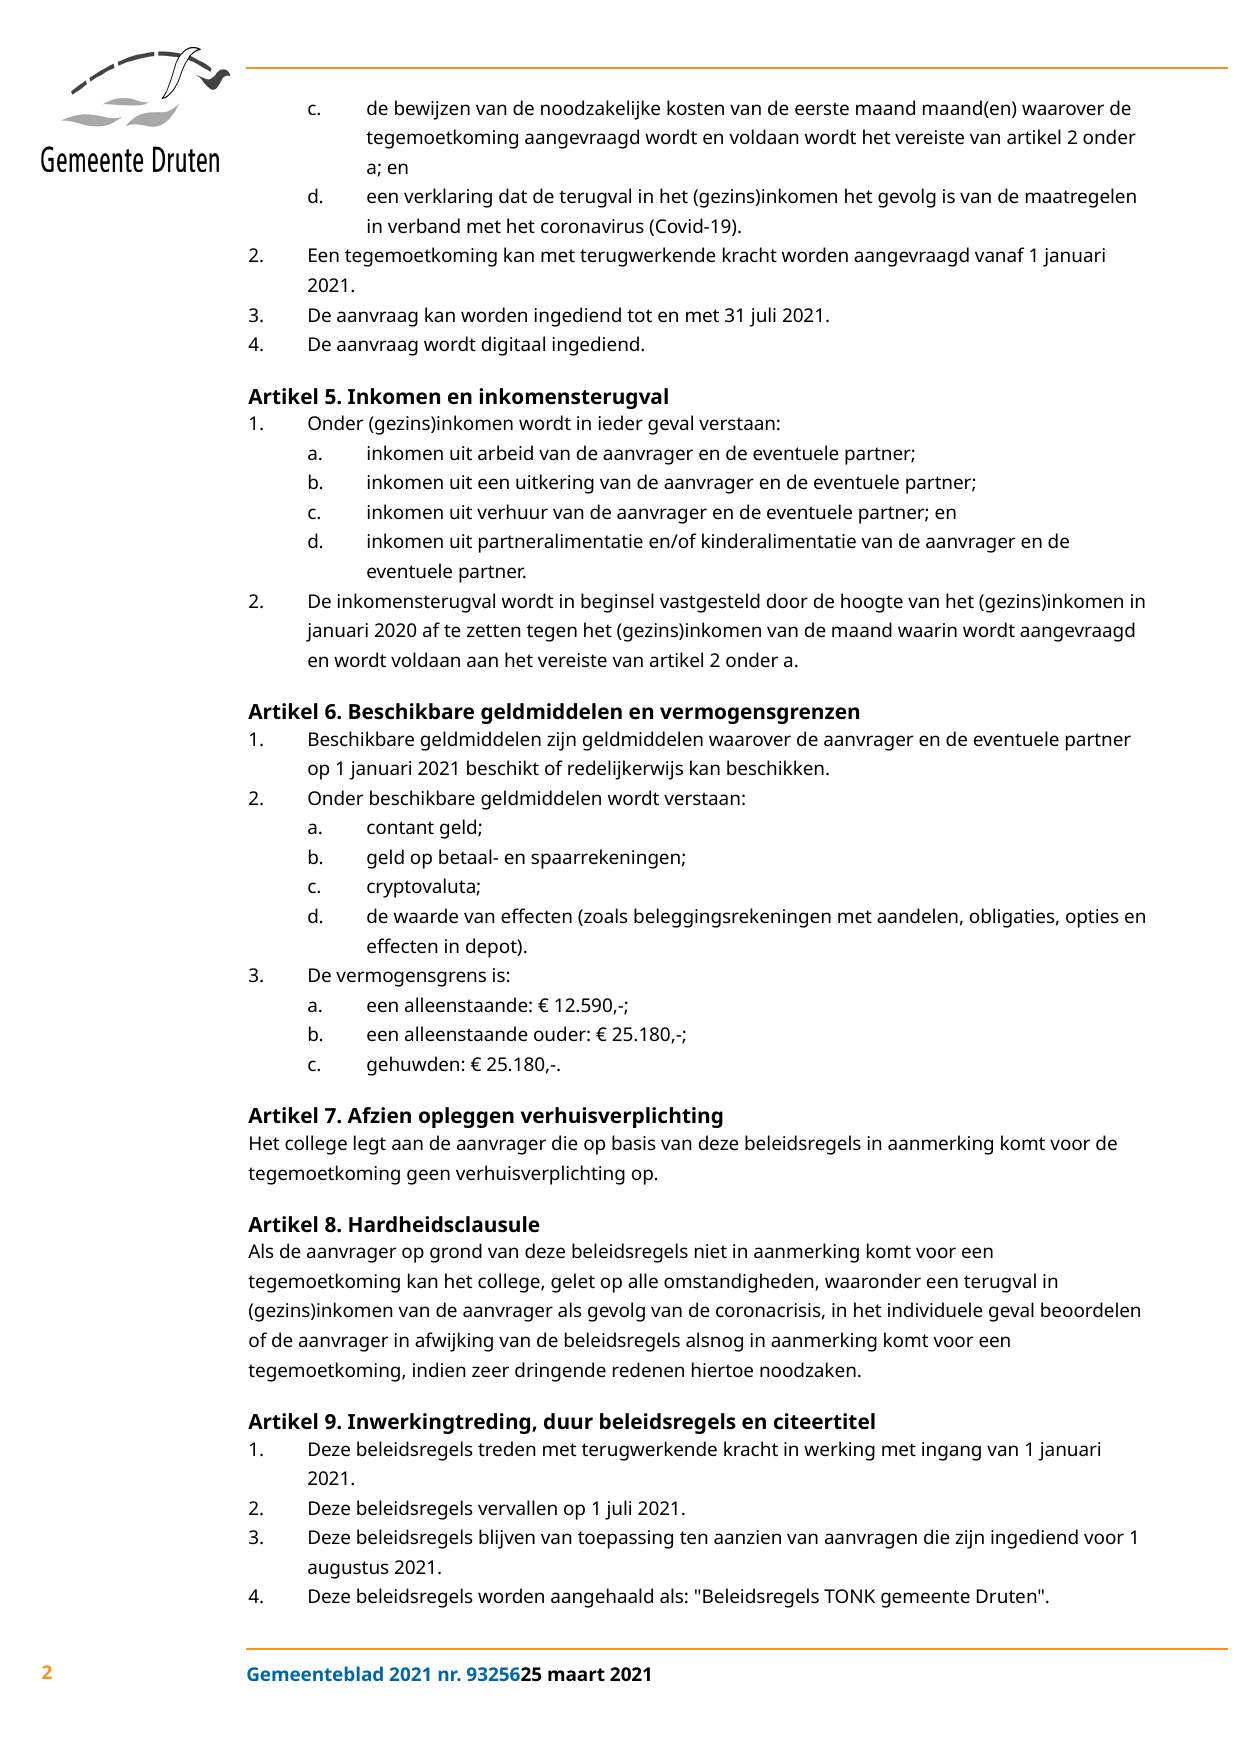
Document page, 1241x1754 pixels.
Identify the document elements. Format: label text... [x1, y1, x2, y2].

list Onder beschikbare geldmiddelen wordt verstaan: [248, 785, 1152, 811]
list Een tegemoetkoming kan met terugwerkende kracht worden aangevraagd vanaf 1 januari 2021. [248, 243, 1152, 298]
text Als de aanvrager op grond van deze beleidsregels niet in aanmerking komt voor een tegemoetkoming kan het college, gelet op alle omstandigheden, waaronder een terugval in (gezins)inkomen van de aanvrager als gevolg van de coronacrisis, in het individuele geval beoordelen of de aanvrager in afwijking van de beleidsregels alsnog in aanmerking komt voor een tegemoetkoming, indien zeer dringende redenen hiertoe noodzaken. [248, 1238, 1152, 1383]
list de bewijzen van de noodzakelijke kosten van de eerste maand maand(en) waarover de tegemoetkoming aangevraagd wordt en voldaan wordt het vereiste van artikel 2 onder a; en [307, 95, 1152, 180]
list De inkomensterugval wordt in beginsel vastgesteld door de hoogte van het (gezins)inkomen in januari 2020 af te zetten tegen het (gezins)inkomen van de maand waarin wordt aangevraagd en wordt voldaan aan het vereiste van artikel 2 onder a. [248, 588, 1152, 673]
list De vermogensgrens is: [248, 962, 1152, 988]
list contant geld; [307, 814, 1152, 840]
text Artikel 7. Afzien opleggen verhuisverplichting [248, 1102, 1152, 1130]
list De aanvraag wordt digitaal ingediend. [248, 331, 1152, 357]
list Onder (gezins)inkomen wordt in ieder geval verstaan: [248, 410, 1152, 436]
list een alleenstaande: € 12.590,-; [307, 992, 1152, 1018]
text Artikel 5. Inkomen en inkomensterugval [248, 382, 1152, 410]
list Deze beleidsregels worden aangehaald als: "Beleidsregels TONK gemeente Druten". [248, 1584, 1152, 1609]
list De aanvraag kan worden ingediend tot en met 31 juli 2021. [248, 302, 1152, 328]
list een alleenstaande ouder: € 25.180,-; [307, 1022, 1152, 1047]
list een verklaring dat de terugval in het (gezins)inkomen het gevolg is van de maatregelen in verband met het coronavirus (Covid-19). [307, 183, 1152, 239]
text Artikel 9. Inwerkingtreding, duur beleidsregels en citeertitel [248, 1407, 1152, 1436]
list Beschikbare geldmiddelen zijn geldmiddelen waarover de aanvrager en de eventuele partner op 1 januari 2021 beschikt of redelijkerwijs kan beschikken. [248, 726, 1152, 781]
list Deze beleidsregels treden met terugwerkende kracht in werking met ingang van 1 januari 2021. [248, 1436, 1152, 1491]
list inkomen uit een uitkering van de aanvrager en de eventuele partner; [307, 469, 1152, 495]
list inkomen uit partneralimentatie en/of kinderalimentatie van de aanvrager en de eventuele partner. [307, 529, 1152, 584]
list Deze beleidsregels blijven van toepassing ten aanzien van aanvragen die zijn ingediend voor 1 augustus 2021. [248, 1524, 1152, 1580]
list gehuwden: € 25.180,-. [307, 1051, 1152, 1077]
list geld op betaal- en spaarrekeningen; [307, 844, 1152, 870]
list cryptovaluta; [307, 874, 1152, 899]
text Artikel 6. Beschikbare geldmiddelen en vermogensgrenzen [248, 697, 1152, 726]
picture [41, 47, 231, 172]
list Deze beleidsregels vervallen op 1 juli 2021. [248, 1495, 1152, 1521]
list de waarde van effecten (zoals beleggingsrekeningen met aandelen, obligaties, opties en effecten in depot). [307, 903, 1152, 959]
list inkomen uit arbeid van de aanvrager en de eventuele partner; [307, 440, 1152, 466]
list inkomen uit verhuur van de aanvrager en de eventuele partner; en [307, 499, 1152, 525]
text Artikel 8. Hardheidsclausule [248, 1210, 1152, 1238]
text Het college legt aan de aanvrager die op basis van deze beleidsregels in aanmerking komt voor de tegemoetkoming geen verhuisverplichting op. [248, 1130, 1152, 1185]
